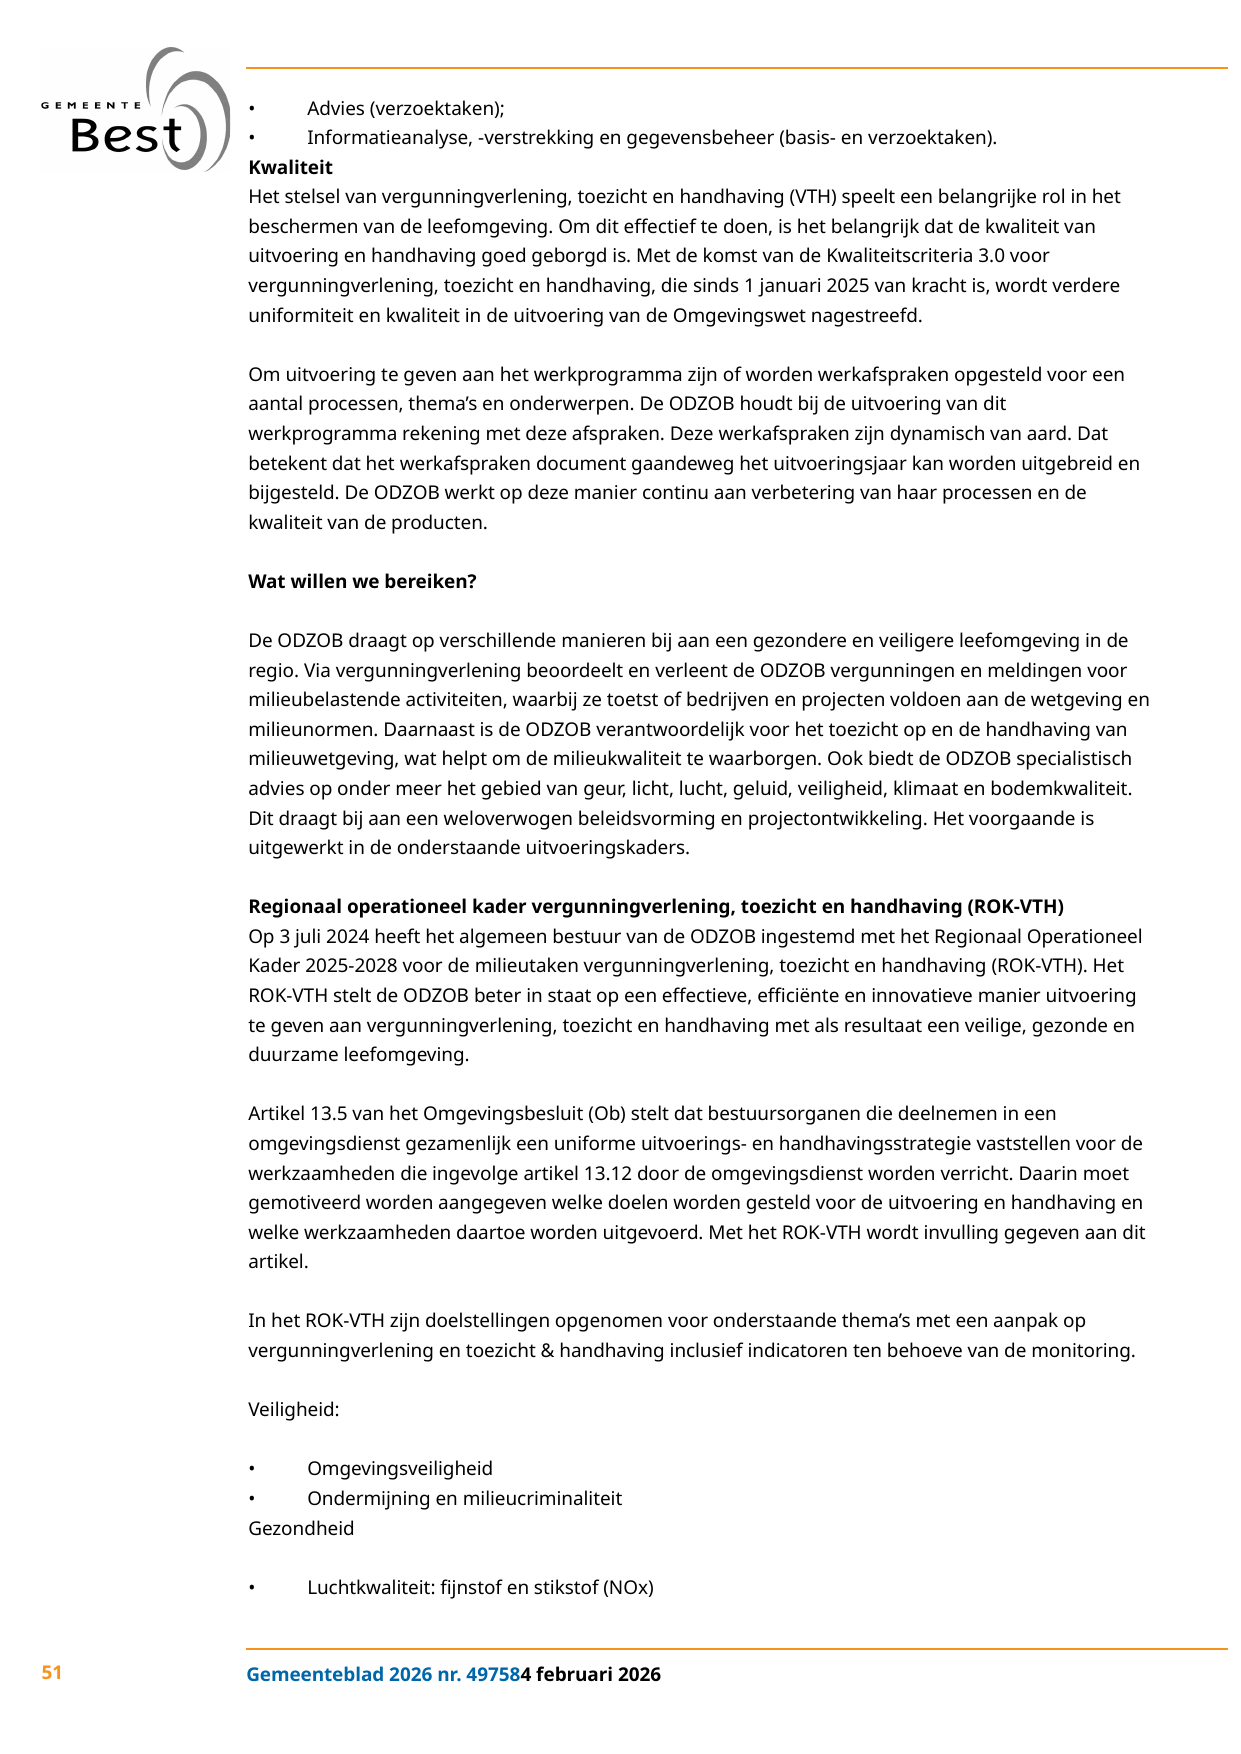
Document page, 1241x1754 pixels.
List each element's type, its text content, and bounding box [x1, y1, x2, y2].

text Regionaal operationeel kader vergunningverlening, toezicht en handhaving (ROK-VTH) [248, 893, 1152, 919]
text Gezondheid [248, 1515, 1152, 1541]
list Advies (verzoektaken); [248, 95, 1152, 121]
text Om uitvoering te geven aan het werkprogramma zijn of worden werkafspraken opgesteld voor een aantal processen, thema’s en onderwerpen. De ODZOB houdt bij de uitvoering van dit werkprogramma rekening met deze afspraken. Deze werkafspraken zijn dynamisch van aard. Dat betekent dat het werkafspraken document gaandeweg het uitvoeringsjaar kan worden uitgebreid en bijgesteld. De ODZOB werkt op deze manier continu aan verbetering van haar processen en de kwaliteit van de producten. [248, 361, 1152, 535]
list Ondermijning en milieucriminaliteit [248, 1485, 1152, 1511]
list Informatieanalyse, -verstrekking en gegevensbeheer (basis- en verzoektaken). [248, 124, 1152, 150]
picture [41, 47, 231, 172]
text Artikel 13.5 van het Omgevingsbesluit (Ob) stelt dat bestuursorganen die deelnemen in een omgevingsdienst gezamenlijk een uniforme uitvoerings- en handhavingsstrategie vaststellen voor de werkzaamheden die ingevolge artikel 13.12 door de omgevingsdienst worden verricht. Daarin moet gemotiveerd worden aangegeven welke doelen worden gesteld voor de uitvoering en handhaving en welke werkzaamheden daartoe worden uitgevoerd. Met het ROK-VTH wordt invulling gegeven aan dit artikel. [248, 1101, 1152, 1274]
text Het stelsel van vergunningverlening, toezicht en handhaving (VTH) speelt een belangrijke rol in het beschermen van de leefomgeving. Om dit effectief te doen, is het belangrijk dat de kwaliteit van uitvoering en handhaving goed geborgd is. Met de komst van de Kwaliteitscriteria 3.0 voor vergunningverlening, toezicht en handhaving, die sinds 1 januari 2025 van kracht is, wordt verdere uniformiteit en kwaliteit in de uitvoering van de Omgevingswet nagestreefd. [248, 183, 1152, 328]
list Omgevingsveiligheid [248, 1456, 1152, 1481]
text Kwaliteit [248, 154, 1152, 180]
text Veiligheid: [248, 1396, 1152, 1422]
list Luchtkwaliteit: fijnstof en stikstof (NOx) [248, 1574, 1152, 1600]
text Op 3 juli 2024 heeft het algemeen bestuur van de ODZOB ingestemd met het Regionaal Operationeel Kader 2025-2028 voor de milieutaken vergunningverlening, toezicht en handhaving (ROK-VTH). Het ROK-VTH stelt de ODZOB beter in staat op een effectieve, efficiënte en innovatieve manier uitvoering te geven aan vergunningverlening, toezicht en handhaving met als resultaat een veilige, gezonde en duurzame leefomgeving. [248, 923, 1152, 1067]
text In het ROK-VTH zijn doelstellingen opgenomen voor onderstaande thema’s met een aanpak op vergunningverlening en toezicht & handhaving inclusief indicatoren ten behoeve van de monitoring. [248, 1308, 1152, 1363]
text De ODZOB draagt op verschillende manieren bij aan een gezondere en veiligere leefomgeving in de regio. Via vergunningverlening beoordeelt en verleent de ODZOB vergunningen en meldingen voor milieubelastende activiteiten, waarbij ze toetst of bedrijven en projecten voldoen aan de wetgeving en milieunormen. Daarnaast is de ODZOB verantwoordelijk voor het toezicht op en de handhaving van milieuwetgeving, wat helpt om de milieukwaliteit te waarborgen. Ook biedt de ODZOB specialistisch advies op onder meer het gebied van geur, licht, lucht, geluid, veiligheid, klimaat en bodemkwaliteit. Dit draagt bij aan een weloverwogen beleidsvorming en projectontwikkeling. Het voorgaande is uitgewerkt in de onderstaande uitvoeringskaders. [248, 627, 1152, 860]
text Wat willen we bereiken? [248, 568, 1152, 594]
